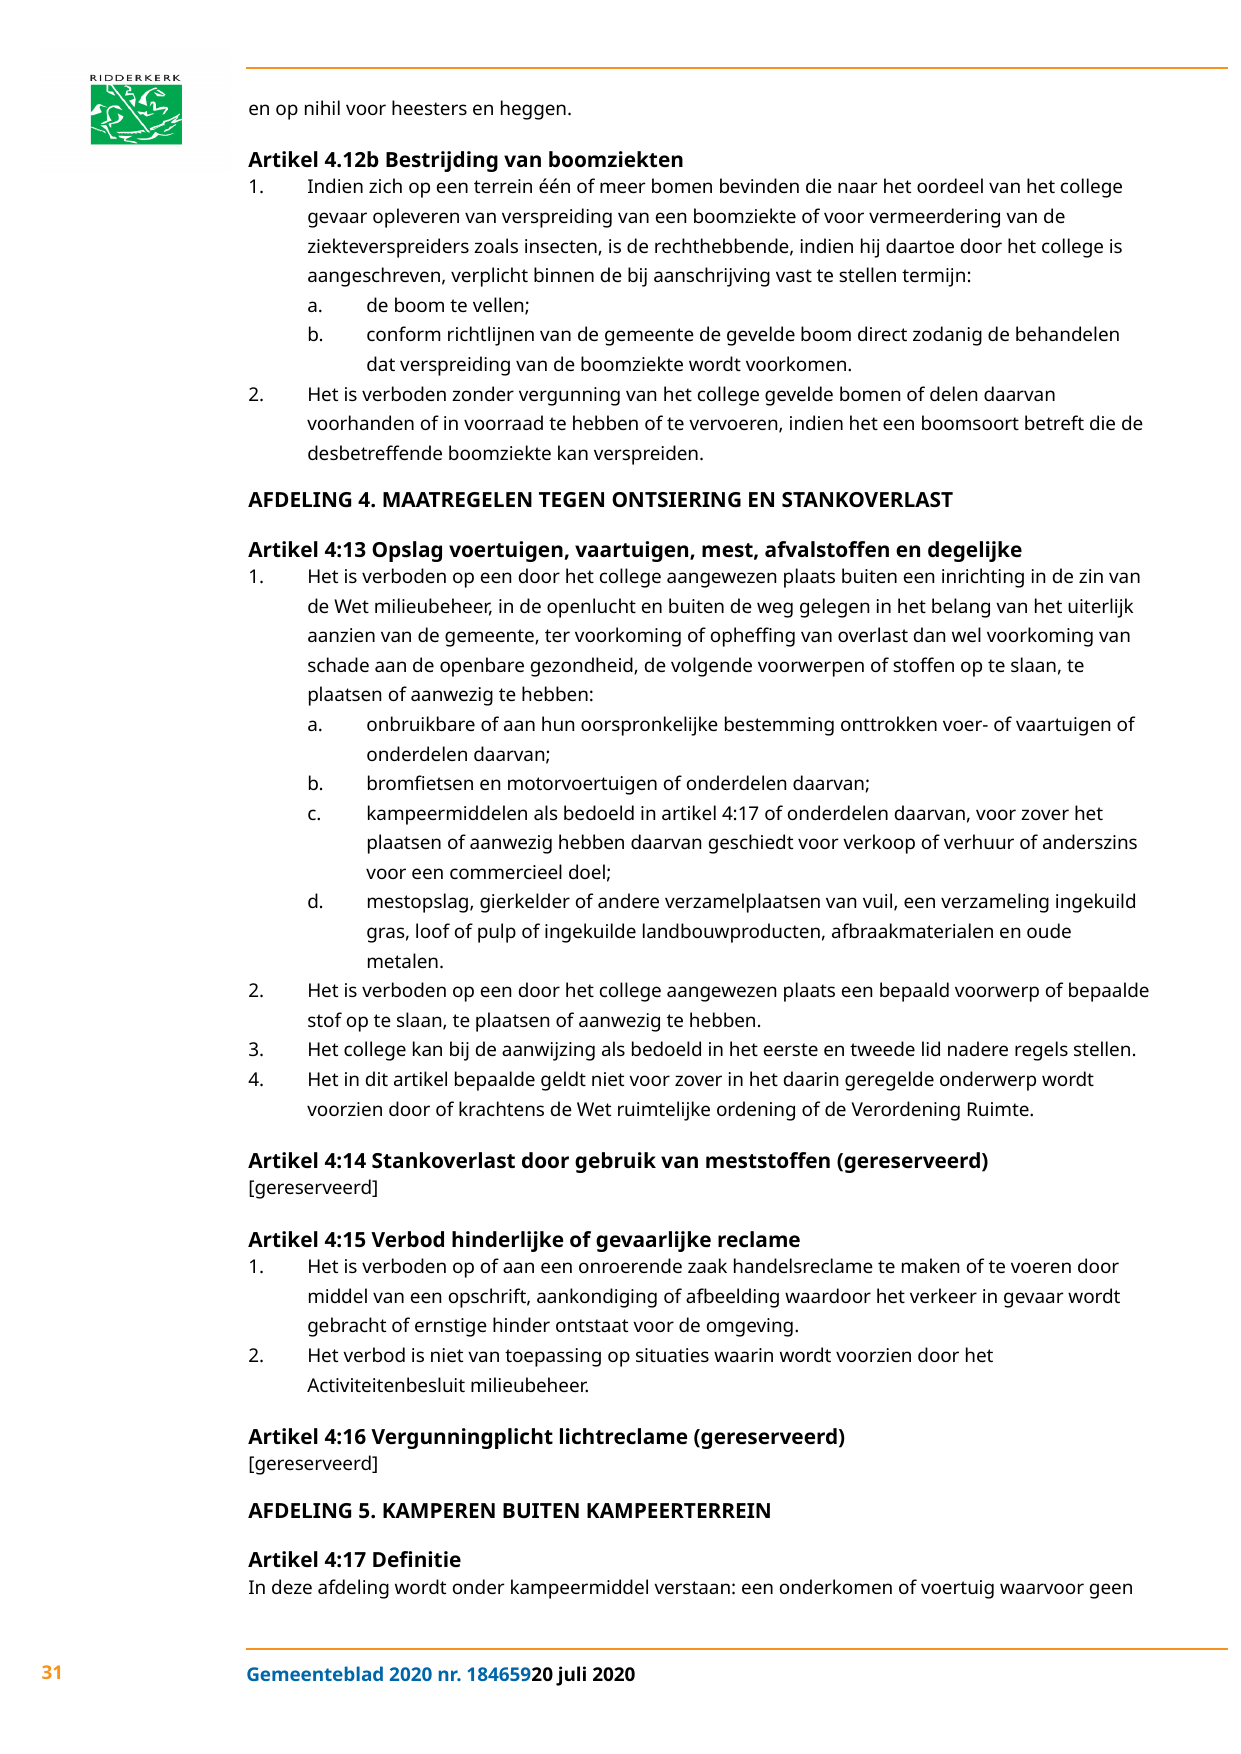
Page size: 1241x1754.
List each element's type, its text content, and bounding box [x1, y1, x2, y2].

list Indien zich op een terrein één of meer bomen bevinden die naar het oordeel van het college gevaar opleveren van verspreiding van een boomziekte of voor vermeerdering van de ziekteverspreiders zoals insecten, is de rechthebbende, indien hij daartoe door het college is aangeschreven, verplicht binnen de bij aanschrijving vast te stellen termijn: [248, 174, 1152, 288]
list kampeermiddelen als bedoeld in artikel 4:17 of onderdelen daarvan, voor zover het plaatsen of aanwezig hebben daarvan geschiedt voor verkoop of verhuur of anderszins voor een commercieel doel; [307, 800, 1152, 885]
list Het college kan bij de aanwijzing als bedoeld in het eerste en tweede lid nadere regels stellen. [248, 1037, 1152, 1062]
list Het is verboden op een door het college aangewezen plaats buiten een inrichting in de zin van de Wet milieubeheer, in de openlucht en buiten de weg gelegen in het belang van het uiterlijk aanzien van de gemeente, ter voorkoming of opheffing van overlast dan wel voorkoming van schade aan de openbare gezondheid, de volgende voorwerpen of stoffen op te slaan, te plaatsen of aanwezig te hebben: [248, 563, 1152, 707]
list onbruikbare of aan hun oorspronkelijke bestemming onttrokken voer- of vaartuigen of onderdelen daarvan; [307, 711, 1152, 766]
list conform richtlijnen van de gemeente de gevelde boom direct zodanig de behandelen dat verspreiding van de boomziekte wordt voorkomen. [307, 322, 1152, 377]
list Het in dit artikel bepaalde geldt niet voor zover in het daarin geregelde onderwerp wordt voorzien door of krachtens de Wet ruimtelijke ordening of de Verordening Ruimte. [248, 1066, 1152, 1121]
text AFDELING 4. MAATREGELEN TEGEN ONTSIERING EN STANKOVERLAST [248, 486, 1152, 514]
text AFDELING 5. KAMPEREN BUITEN KAMPEERTERREIN [248, 1496, 1152, 1525]
list Het is verboden op een door het college aangewezen plaats een bepaald voorwerp of bepaalde stof op te slaan, te plaatsen of aanwezig te hebben. [248, 977, 1152, 1033]
list Het verbod is niet van toepassing op situaties waarin wordt voorzien door het Activiteitenbesluit milieubeheer. [248, 1342, 1152, 1397]
text Artikel 4:16 Vergunningplicht lichtreclame (gereserveerd) [248, 1422, 1152, 1451]
text Artikel 4:15 Verbod hinderlijke of gevaarlijke reclame [248, 1225, 1152, 1253]
text Artikel 4:14 Stankoverlast door gebruik van meststoffen (gereserveerd) [248, 1146, 1152, 1174]
text Artikel 4.12b Bestrijding van boomziekten [248, 145, 1152, 174]
list mestopslag, gierkelder of andere verzamelplaatsen van vuil, een verzameling ingekuild gras, loof of pulp of ingekuilde landbouwproducten, afbraakmaterialen en oude metalen. [307, 889, 1152, 973]
text en op nihil voor heesters en heggen. [248, 95, 1152, 121]
list bromfietsen en motorvoertuigen of onderdelen daarvan; [307, 770, 1152, 796]
list de boom te vellen; [307, 292, 1152, 318]
list Het is verboden op of aan een onroerende zaak handelsreclame te maken of te voeren door middel van een opschrift, aankondiging of afbeelding waardoor het verkeer in gevaar wordt gebracht of ernstige hinder ontstaat voor de omgeving. [248, 1253, 1152, 1338]
text [gereserveerd] [248, 1451, 1152, 1476]
text [gereserveerd] [248, 1174, 1152, 1200]
text In deze afdeling wordt onder kampeermiddel verstaan: een onderkomen of voertuig waarvoor geen [248, 1574, 1152, 1600]
picture [41, 47, 231, 172]
text Artikel 4:13 Opslag voertuigen, vaartuigen, mest, afvalstoffen en degelijke [248, 535, 1152, 563]
text Artikel 4:17 Definitie [248, 1546, 1152, 1574]
list Het is verboden zonder vergunning van het college gevelde bomen of delen daarvan voorhanden of in voorraad te hebben of te vervoeren, indien het een boomsoort betreft die de desbetreffende boomziekte kan verspreiden. [248, 381, 1152, 466]
